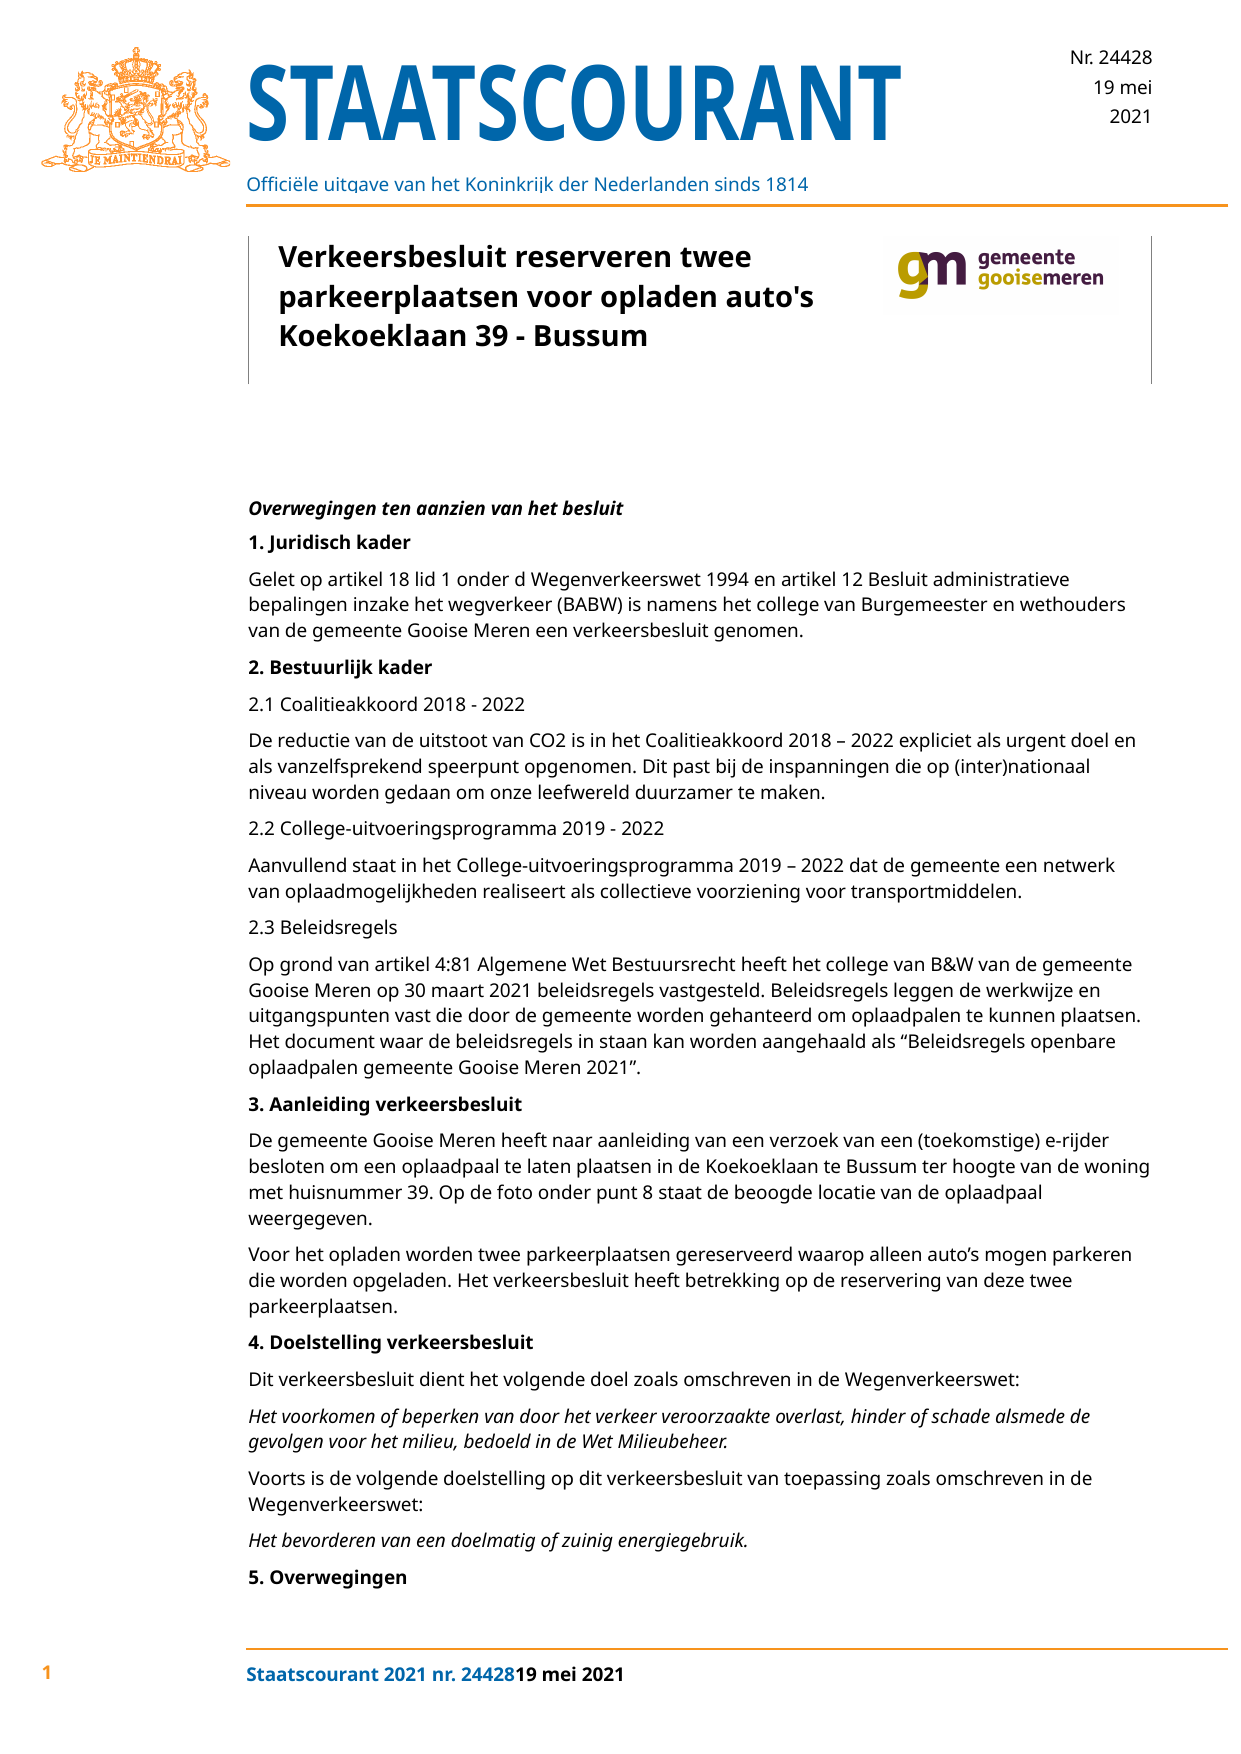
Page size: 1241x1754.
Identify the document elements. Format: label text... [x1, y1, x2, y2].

picture [882, 236, 1119, 315]
text Het bevorderen van een doelmatig of zuinig energiegebruik. [248, 1528, 1152, 1553]
text 1. Juridisch kader [248, 529, 1152, 555]
table_header Verkeersbesluit reserveren twee parkeerplaatsen voor opladen auto's Koekoeklaan 39 - Bussum [249, 236, 850, 384]
text 4. Doelstelling verkeersbesluit [248, 1329, 1152, 1355]
text Voor het opladen worden twee parkeerplaatsen gereserveerd waarop alleen auto’s mogen parkeren die worden opgeladen. Het verkeersbesluit heeft betrekking op de reservering van deze twee parkeerplaatsen. [248, 1241, 1152, 1318]
text 5. Overwegingen [248, 1564, 1152, 1590]
text Het voorkomen of beperken van door het verkeer veroorzaakte overlast, hinder of schade alsmede de gevolgen voor het milieu, bedoeld in de Wet Milieubeheer. [248, 1403, 1152, 1454]
text Dit verkeersbesluit dient het volgende doel zoals omschreven in de Wegenverkeerswet: [248, 1366, 1152, 1392]
text 2.1 Coalitieakkoord 2018 - 2022 [248, 691, 1152, 716]
text Op grond van artikel 4:81 Algemene Wet Bestuursrecht heeft het college van B&W van de gemeente Gooise Meren op 30 maart 2021 beleidsregels vastgesteld. Beleidsregels leggen de werkwijze en uitgangspunten vast die door de gemeente worden gehanteerd om oplaadpalen te kunnen plaatsen. Het document waar de beleidsregels in staan kan worden aangehaald als “Beleidsregels openbare oplaadpalen gemeente Gooise Meren 2021”. [248, 951, 1152, 1080]
table_header [850, 236, 1151, 384]
text 3. Aanleiding verkeersbesluit [248, 1091, 1152, 1117]
text 2.3 Beleidsregels [248, 914, 1152, 940]
text 2.2 College-uitvoeringsprogramma 2019 - 2022 [248, 816, 1152, 841]
text 2. Bestuurlijk kader [248, 654, 1152, 680]
picture [41, 47, 231, 172]
text Gelet op artikel 18 lid 1 onder d Wegenverkeerswet 1994 en artikel 12 Besluit administratieve bepalingen inzake het wegverkeer (BABW) is namens het college van Burgemeester en wethouders van de gemeente Gooise Meren een verkeersbesluit genomen. [248, 566, 1152, 643]
text De reductie van de uitstoot van CO2 is in het Coalitieakkoord 2018 – 2022 expliciet als urgent doel en als vanzelfsprekend speerpunt opgenomen. Dit past bij de inspanningen die op (inter)nationaal niveau worden gedaan om onze leefwereld duurzamer te maken. [248, 727, 1152, 804]
text Overwegingen ten aanzien van het besluit [248, 495, 1152, 521]
text Aanvullend staat in het College-uitvoeringsprogramma 2019 – 2022 dat de gemeente een netwerk van oplaadmogelijkheden realiseert als collectieve voorziening voor transportmiddelen. [248, 852, 1152, 904]
text Voorts is de volgende doelstelling op dit verkeersbesluit van toepassing zoals omschreven in de Wegenverkeerswet: [248, 1465, 1152, 1517]
text De gemeente Gooise Meren heeft naar aanleiding van een verzoek van een (toekomstige) e-rijder besloten om een oplaadpaal te laten plaatsen in de Koekoeklaan te Bussum ter hoogte van de woning met huisnummer 39. Op de foto onder punt 8 staat de beoogde locatie van de oplaadpaal weergegeven. [248, 1127, 1152, 1230]
